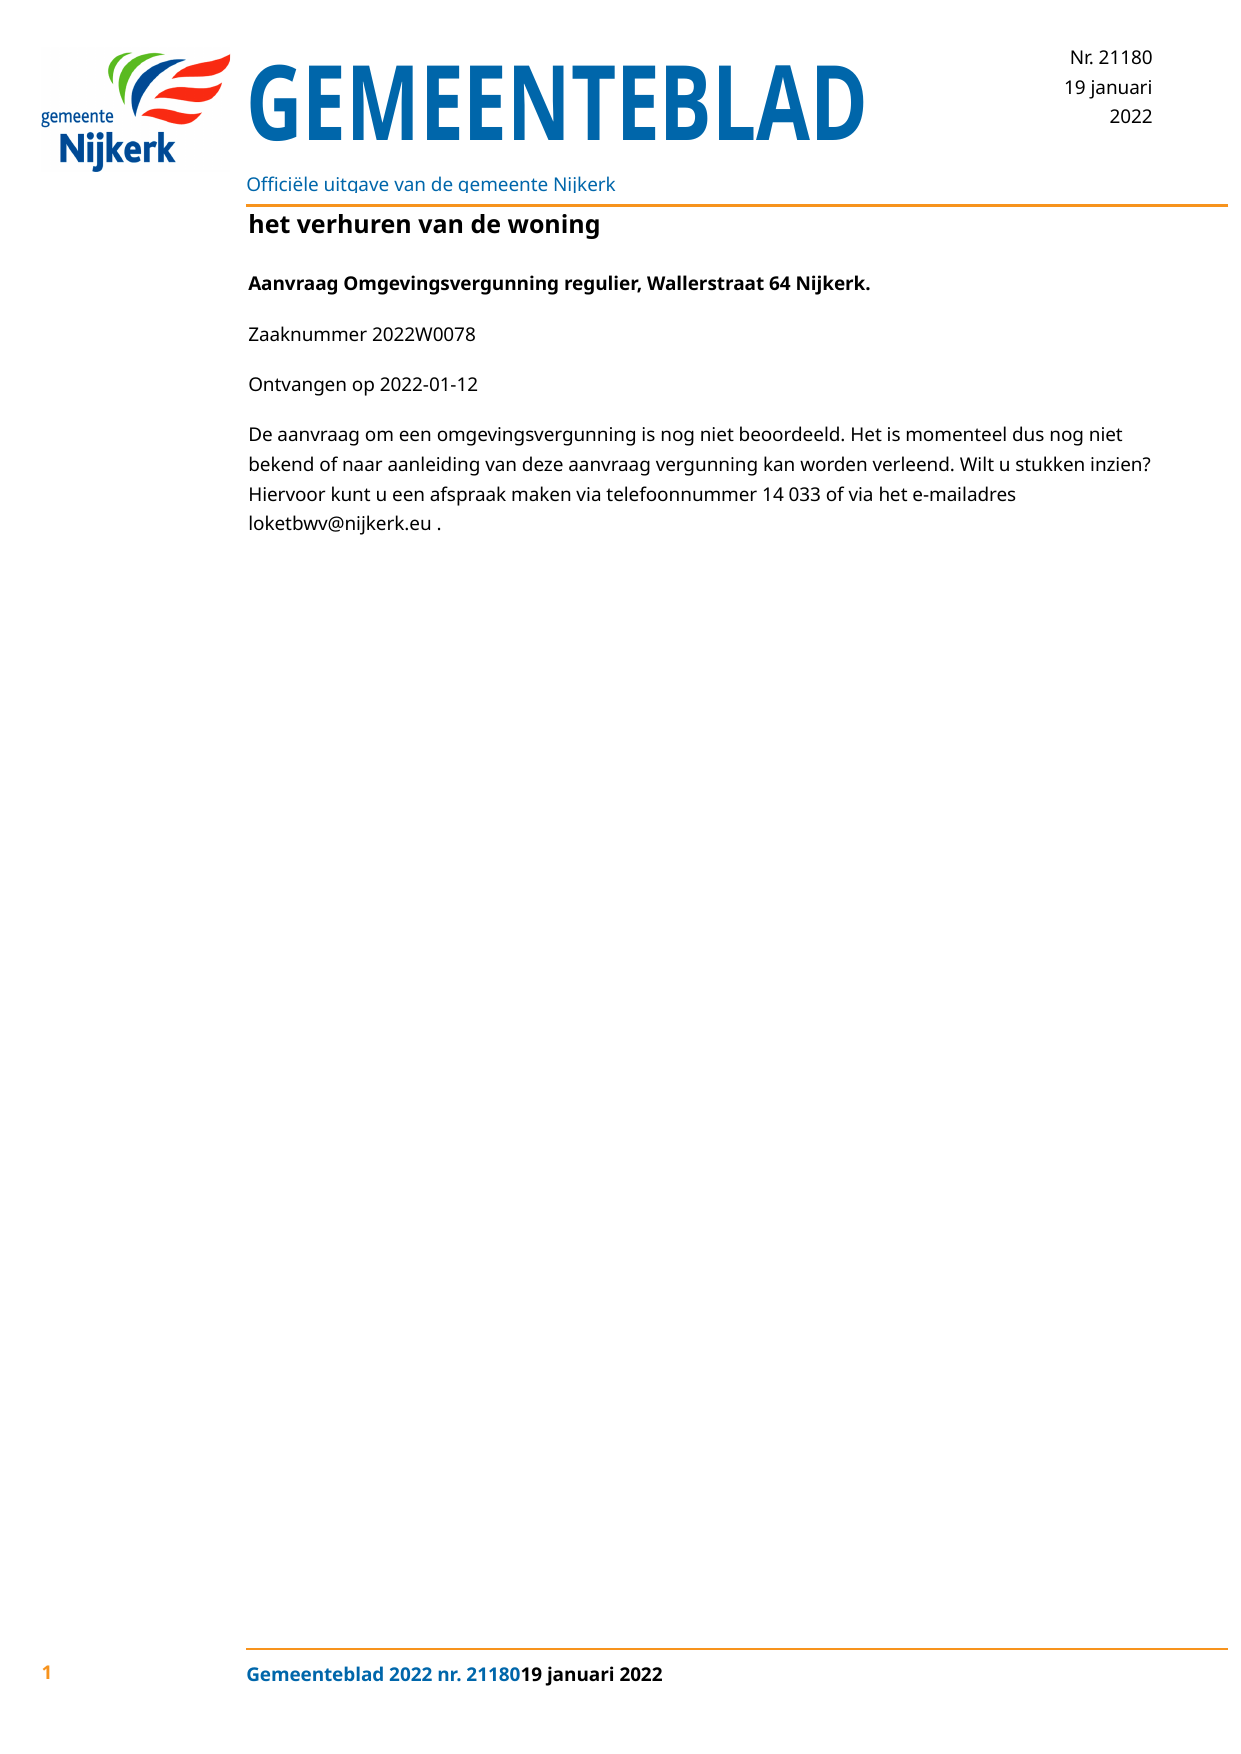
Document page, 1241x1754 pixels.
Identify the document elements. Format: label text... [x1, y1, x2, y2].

text De aanvraag om een omgevingsvergunning is nog niet beoordeeld. Het is momenteel dus nog niet bekend of naar aanleiding van deze aanvraag vergunning kan worden verleend. Wilt u stukken inzien? Hiervoor kunt u een afspraak maken via telefoonnummer 14 033 of via het e-mailadres loketbwv@nijkerk.eu . [248, 422, 1152, 536]
text Ontvangen op 2022-01-12 [248, 371, 1152, 397]
text Zaaknummer 2022W0078 [248, 321, 1152, 346]
text Aanvraag Omgevingsvergunning regulier, Wallerstraat 64 Nijkerk. [248, 270, 1152, 296]
picture [41, 47, 231, 172]
text het verhuren van de woning [248, 207, 1152, 241]
